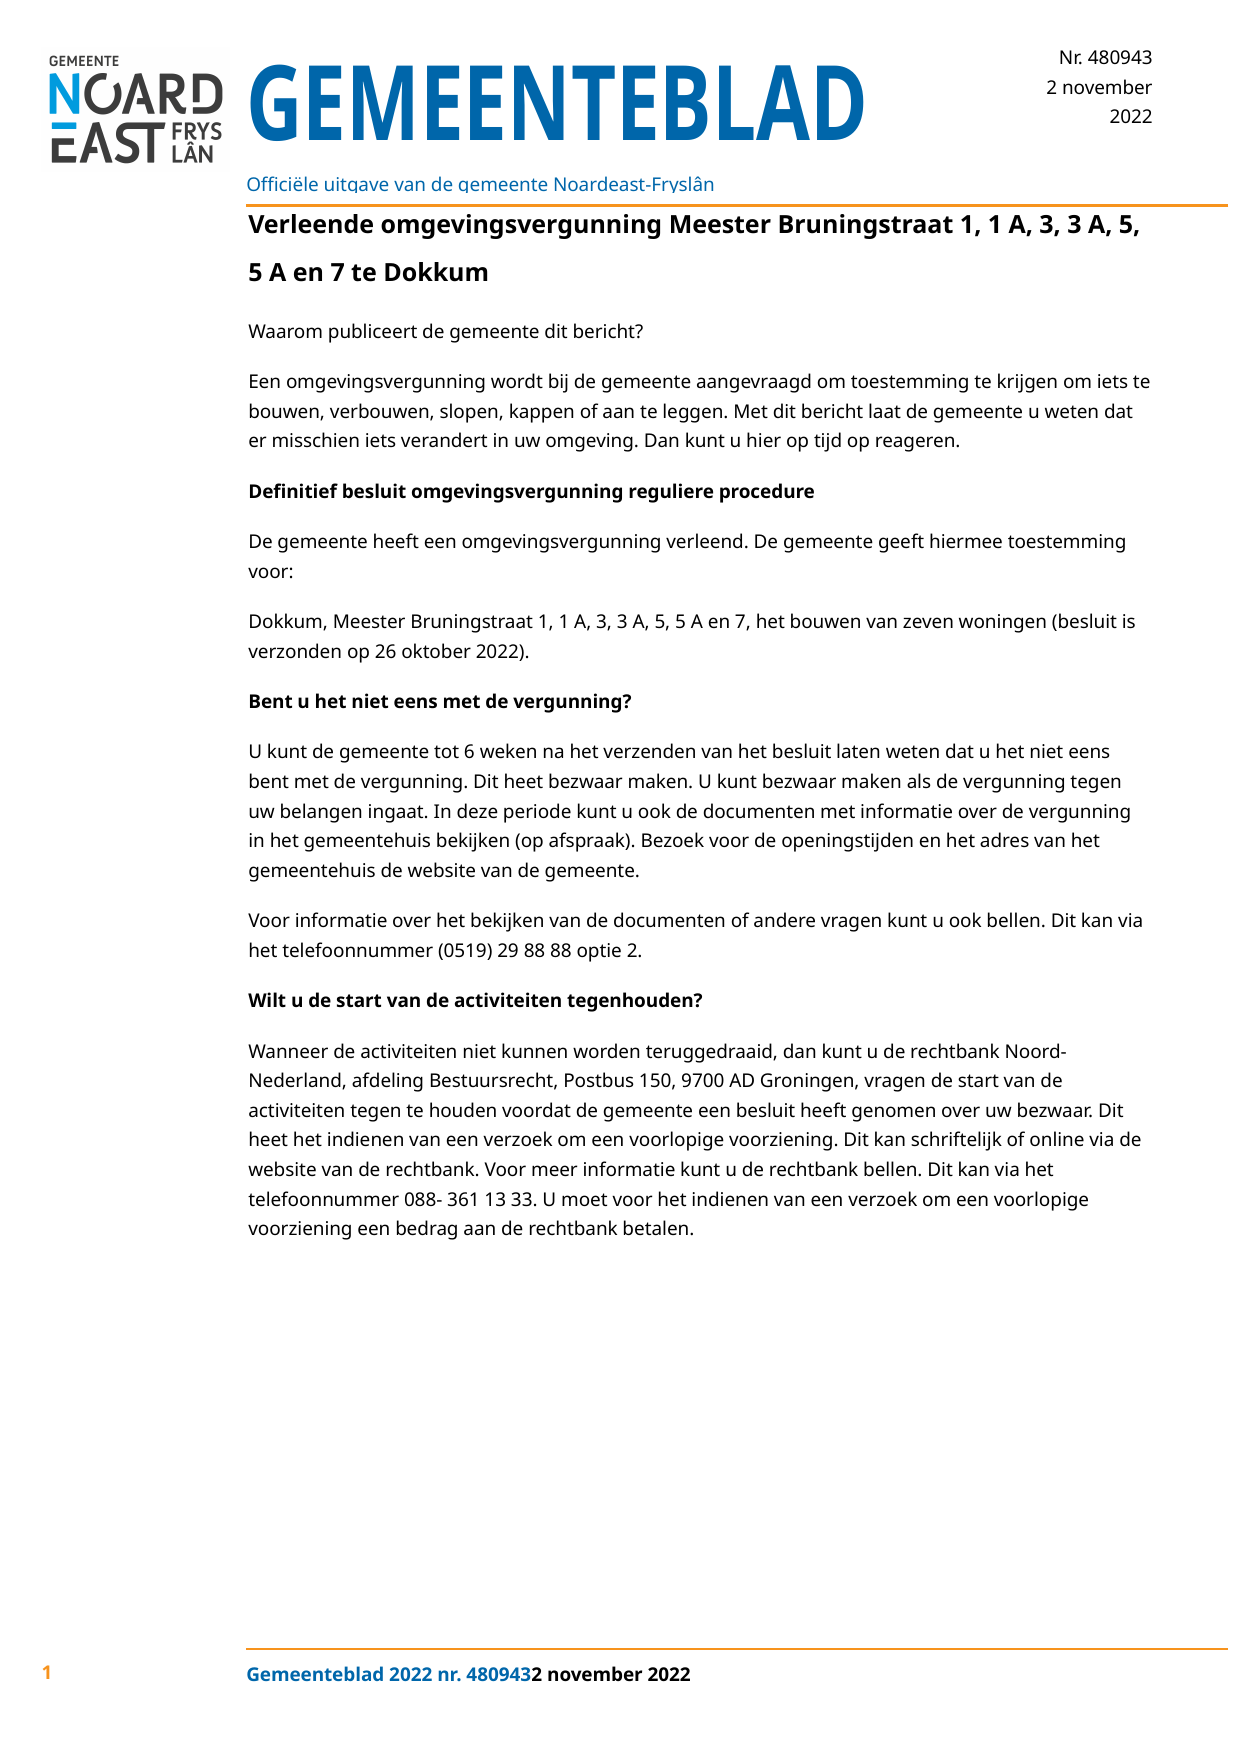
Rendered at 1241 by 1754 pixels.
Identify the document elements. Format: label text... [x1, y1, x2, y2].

text Definitief besluit omgevingsvergunning reguliere procedure [248, 478, 1152, 504]
text Wilt u de start van de activiteiten tegenhouden? [248, 987, 1152, 1013]
picture [41, 47, 231, 172]
text Voor informatie over het bekijken van de documenten of andere vragen kunt u ook bellen. Dit kan via het telefoonnummer (0519) 29 88 88 optie 2. [248, 907, 1152, 963]
text Een omgevingsvergunning wordt bij de gemeente aangevraagd om toestemming te krijgen om iets te bouwen, verbouwen, slopen, kappen of aan te leggen. Met dit bericht laat de gemeente u weten dat er misschien iets verandert in uw omgeving. Dan kunt u hier op tijd op reageren. [248, 368, 1152, 453]
text U kunt de gemeente tot 6 weken na het verzenden van het besluit laten weten dat u het niet eens bent met de vergunning. Dit heet bezwaar maken. U kunt bezwaar maken als de vergunning tegen uw belangen ingaat. In deze periode kunt u ook de documenten met informatie over de vergunning in het gemeentehuis bekijken (op afspraak). Bezoek voor de openingstijden en het adres van het gemeentehuis de website van de gemeente. [248, 739, 1152, 883]
text Verleende omgevingsvergunning Meester Bruningstraat 1, 1 A, 3, 3 A, 5, 5 A en 7 te Dokkum [248, 207, 1152, 288]
text De gemeente heeft een omgevingsvergunning verleend. De gemeente geeft hiermee toestemming voor: [248, 528, 1152, 584]
text Wanneer de activiteiten niet kunnen worden teruggedraaid, dan kunt u de rechtbank Noord-Nederland, afdeling Bestuursrecht, Postbus 150, 9700 AD Groningen, vragen de start van de activiteiten tegen te houden voordat de gemeente een besluit heeft genomen over uw bezwaar. Dit heet het indienen van een verzoek om een voorlopige voorziening. Dit kan schriftelijk of online via de website van de rechtbank. Voor meer informatie kunt u de rechtbank bellen. Dit kan via het telefoonnummer 088- 361 13 33. U moet voor het indienen van een verzoek om een voorlopige voorziening een bedrag aan de rechtbank betalen. [248, 1038, 1152, 1241]
text Dokkum, Meester Bruningstraat 1, 1 A, 3, 3 A, 5, 5 A en 7, het bouwen van zeven woningen (besluit is verzonden op 26 oktober 2022). [248, 608, 1152, 664]
text Bent u het niet eens met de vergunning? [248, 688, 1152, 714]
text Waarom publiceert de gemeente dit bericht? [248, 318, 1152, 344]
